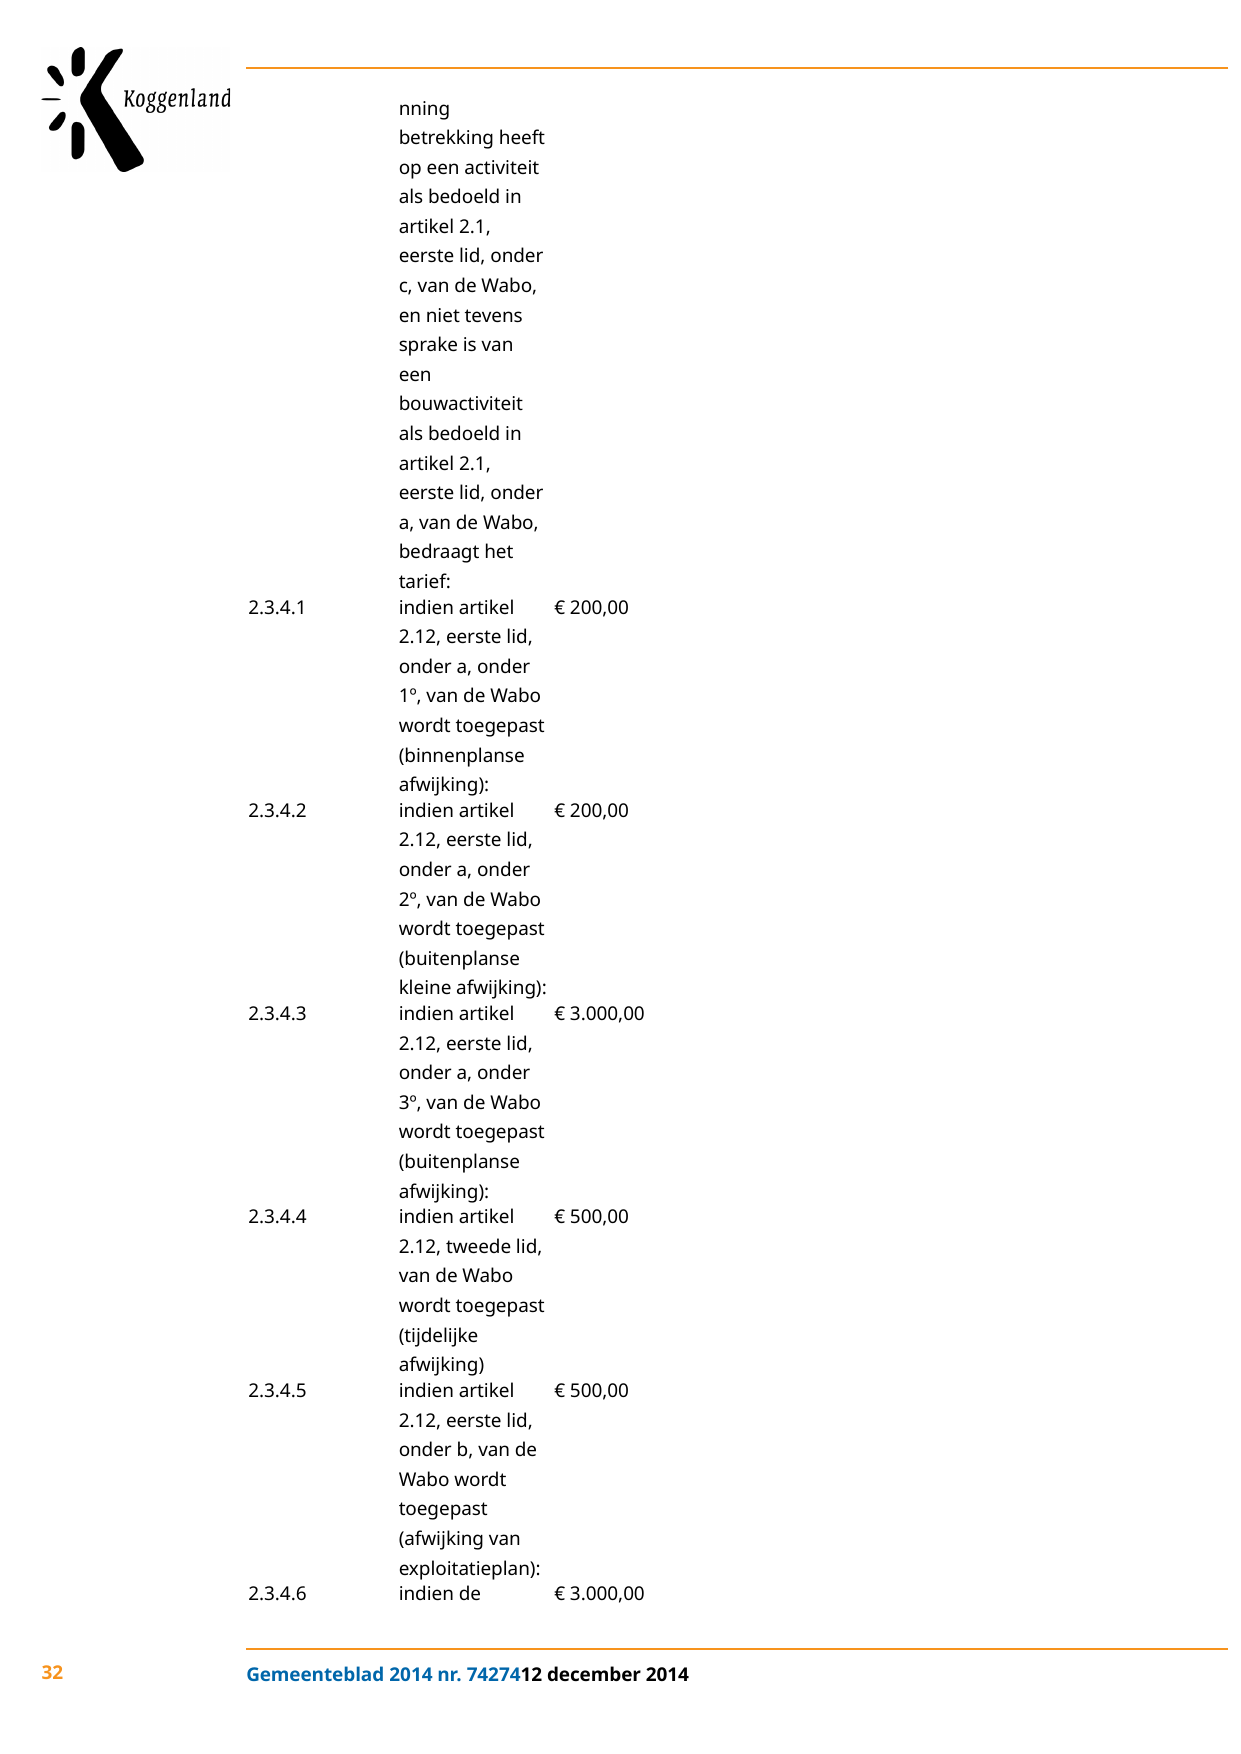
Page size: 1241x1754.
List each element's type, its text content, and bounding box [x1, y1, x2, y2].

table_cell [850, 797, 1001, 1000]
table_cell [700, 1377, 850, 1580]
table_cell 2.3.4.1 [248, 594, 398, 797]
table_cell 2.3.4.6 [248, 1580, 398, 1606]
table_cell [850, 594, 1001, 797]
picture [41, 47, 231, 172]
table_cell € 200,00 [549, 797, 700, 1000]
table_cell indien artikel 2.12, eerste lid, onder b, van de Wabo wordt toegepast (afwijking van exploitatieplan): [399, 1377, 549, 1580]
table_cell indien artikel 2.12, eerste lid, onder a, onder 3º, van de Wabo wordt toegepast (buitenplanse afwijking): [399, 1000, 549, 1203]
table_cell indien artikel 2.12, tweede lid, van de Wabo wordt toegepast (tijdelijke afwijking) [399, 1204, 549, 1377]
table_cell [850, 1000, 1001, 1203]
table_cell indien artikel 2.12, eerste lid, onder a, onder 2º, van de Wabo wordt toegepast (buitenplanse kleine afwijking): [399, 797, 549, 1000]
table_cell [700, 1204, 850, 1377]
table_cell [248, 95, 398, 594]
table_cell [700, 1580, 850, 1606]
table_cell 2.3.4.4 [248, 1204, 398, 1377]
table_cell 2.3.4.5 [248, 1377, 398, 1580]
table_cell € 3.000,00 [549, 1580, 700, 1606]
table_cell [700, 1000, 850, 1203]
table_cell 2.3.4.2 [248, 797, 398, 1000]
table_cell [850, 95, 1001, 594]
table_cell 2.3.4.3 [248, 1000, 398, 1203]
table_cell € 200,00 [549, 594, 700, 797]
table_cell € 500,00 [549, 1377, 700, 1580]
table_cell € 3.000,00 [549, 1000, 700, 1203]
table_cell indien artikel 2.12, eerste lid, onder a, onder 1º, van de Wabo wordt toegepast (binnenplanse afwijking): [399, 594, 549, 797]
table_cell € 500,00 [549, 1204, 700, 1377]
table_cell [700, 797, 850, 1000]
table_cell [549, 95, 700, 594]
table_cell indien de [399, 1580, 549, 1606]
table_cell [700, 95, 850, 594]
table_cell [700, 594, 850, 797]
table_cell nning betrekking heeft op een activiteit als bedoeld in artikel 2.1, eerste lid, onder c, van de Wabo, en niet tevens sprake is van een bouwactiviteit als bedoeld in artikel 2.1, eerste lid, onder a, van de Wabo, bedraagt het tarief: [399, 95, 549, 594]
table_cell [850, 1580, 1001, 1606]
table_cell [850, 1377, 1001, 1580]
table_cell [850, 1204, 1001, 1377]
